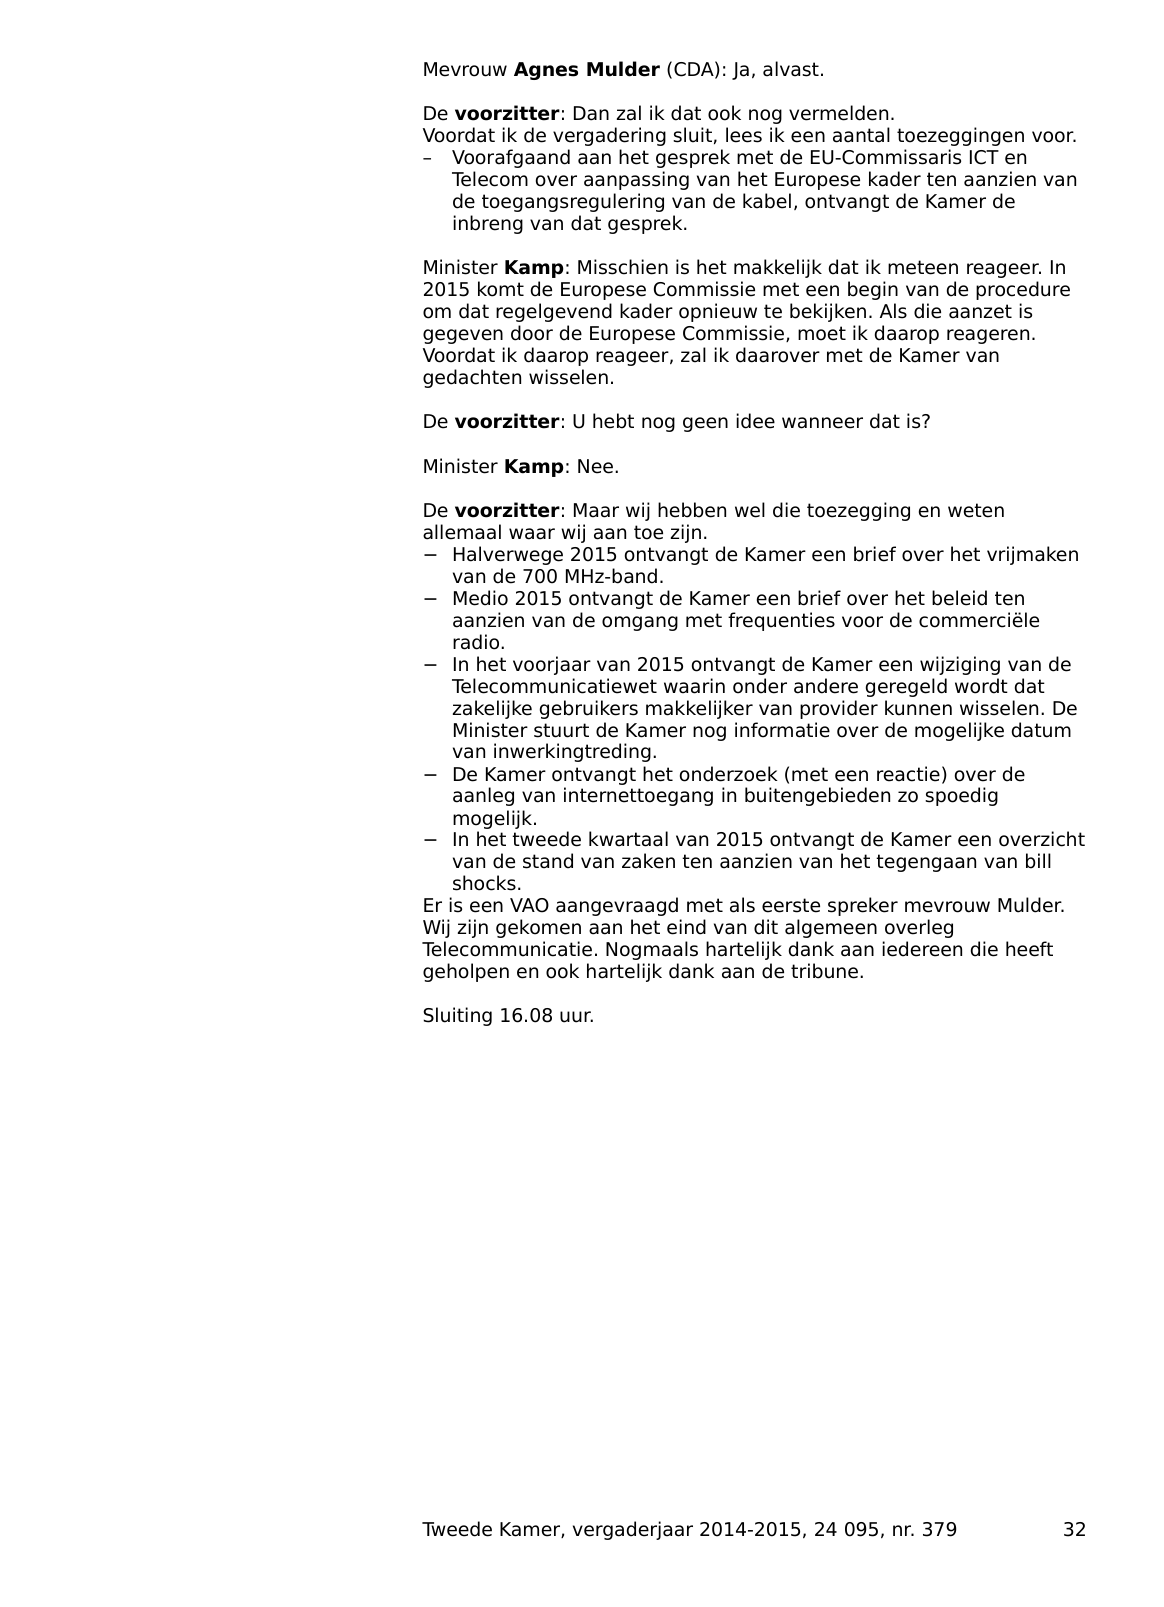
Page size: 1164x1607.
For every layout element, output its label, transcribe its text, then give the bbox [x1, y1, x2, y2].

text Voordat ik de vergadering sluit, lees ik een aantal toezeggingen voor. [422, 125, 1087, 147]
text Sluiting 16.08 uur. [422, 1005, 1087, 1027]
text − Medio 2015 ontvangt de Kamer een brief over het beleid ten aanzien van de omgang met frequenties voor de commerciële radio. [422, 588, 1087, 653]
text − In het voorjaar van 2015 ontvangt de Kamer een wijziging van de Telecommunicatiewet waarin onder andere geregeld wordt dat zakelijke gebruikers makkelijker van provider kunnen wisselen. De Minister stuurt de Kamer nog informatie over de mogelijke datum van inwerkingtreding. [422, 653, 1087, 763]
text De voorzitter: Dan zal ik dat ook nog vermelden. [422, 103, 1087, 125]
text – Voorafgaand aan het gesprek met de EU-Commissaris ICT en Telecom over aanpassing van het Europese kader ten aanzien van de toegangsregulering van de kabel, ontvangt de Kamer de inbreng van dat gesprek. [422, 147, 1087, 235]
text Mevrouw Agnes Mulder (CDA): Ja, alvast. [422, 59, 1087, 81]
text De voorzitter: U hebt nog geen idee wanneer dat is? [422, 411, 1087, 433]
text Minister Kamp: Nee. [422, 456, 1087, 477]
text Wij zijn gekomen aan het eind van dit algemeen overleg Telecommunicatie. Nogmaals hartelijk dank aan iedereen die heeft geholpen en ook hartelijk dank aan de tribune. [422, 917, 1087, 983]
text De voorzitter: Maar wij hebben wel die toezegging en weten allemaal waar wij aan toe zijn. [422, 500, 1087, 544]
text Er is een VAO aangevraagd met als eerste spreker mevrouw Mulder. [422, 895, 1087, 917]
text − Halverwege 2015 ontvangt de Kamer een brief over het vrijmaken van de 700 MHz-band. [422, 544, 1087, 588]
text − In het tweede kwartaal van 2015 ontvangt de Kamer een overzicht van de stand van zaken ten aanzien van het tegengaan van bill shocks. [422, 829, 1087, 895]
text Minister Kamp: Misschien is het makkelijk dat ik meteen reageer. In 2015 komt de Europese Commissie met een begin van de procedure om dat regelgevend kader opnieuw te bekijken. Als die aanzet is gegeven door de Europese Commissie, moet ik daarop reageren. Voordat ik daarop reageer, zal ik daarover met de Kamer van gedachten wisselen. [422, 257, 1087, 389]
text − De Kamer ontvangt het onderzoek (met een reactie) over de aanleg van internettoegang in buitengebieden zo spoedig mogelijk. [422, 763, 1087, 829]
